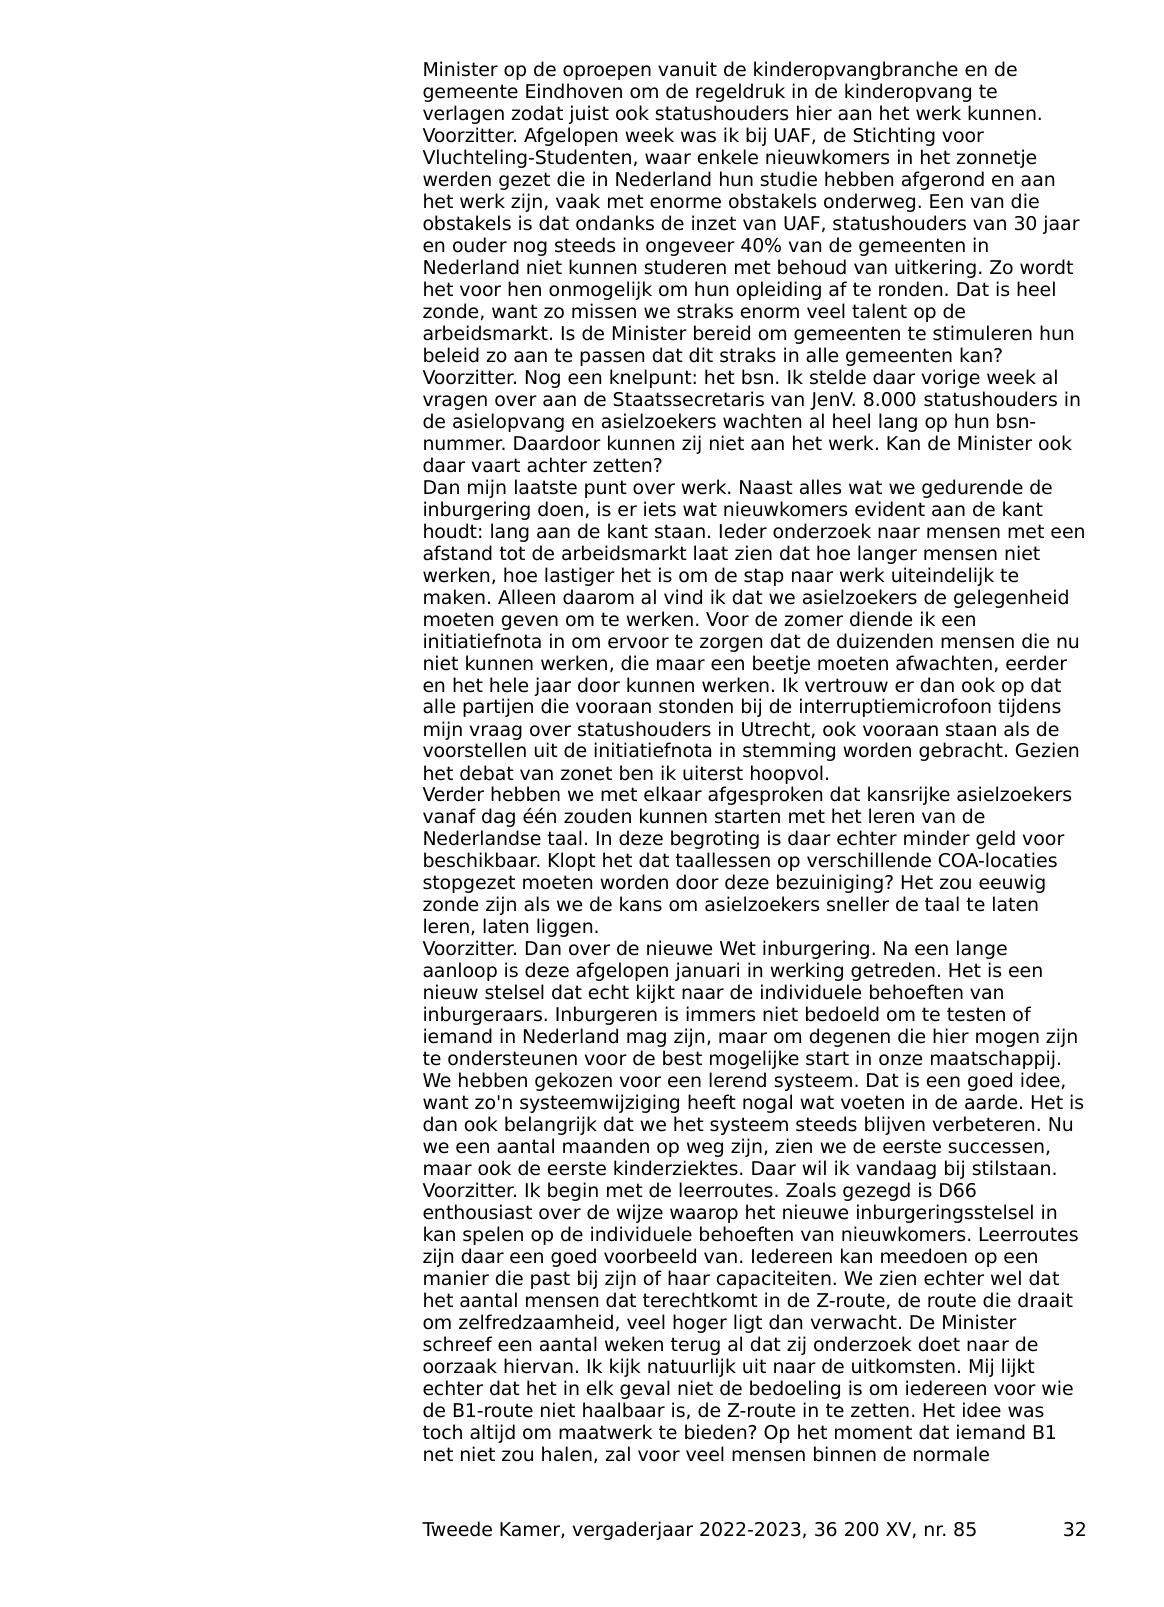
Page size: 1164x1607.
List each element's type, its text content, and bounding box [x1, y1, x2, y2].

text Voorzitter. Dan over de nieuwe Wet inburgering. Na een lange aanloop is deze afgelopen januari in werking getreden. Het is een nieuw stelsel dat echt kijkt naar de individuele behoeften van inburgeraars. Inburgeren is immers niet bedoeld om te testen of iemand in Nederland mag zijn, maar om degenen die hier mogen zijn te ondersteunen voor de best mogelijke start in onze maatschappij. We hebben gekozen voor een lerend systeem. Dat is een goed idee, want zo'n systeemwijziging heeft nogal wat voeten in de aarde. Het is dan ook belangrijk dat we het systeem steeds blijven verbeteren. Nu we een aantal maanden op weg zijn, zien we de eerste successen, maar ook de eerste kinderziektes. Daar wil ik vandaag bij stilstaan. [422, 938, 1087, 1180]
text Voorzitter. Ik begin met de leerroutes. Zoals gezegd is D66 enthousiast over de wijze waarop het nieuwe inburgeringsstelsel in kan spelen op de individuele behoeften van nieuwkomers. Leerroutes zijn daar een goed voorbeeld van. Iedereen kan meedoen op een manier die past bij zijn of haar capaciteiten. We zien echter wel dat het aantal mensen dat terechtkomt in de Z-route, de route die draait om zelfredzaamheid, veel hoger ligt dan verwacht. De Minister schreef een aantal weken terug al dat zij onderzoek doet naar de oorzaak hiervan. Ik kijk natuurlijk uit naar de uitkomsten. Mij lijkt echter dat het in elk geval niet de bedoeling is om iedereen voor wie de B1-route niet haalbaar is, de Z-route in te zetten. Het idee was toch altijd om maatwerk te bieden? Op het moment dat iemand B1 net niet zou halen, zal voor veel mensen binnen de normale [422, 1180, 1087, 1466]
text Minister op de oproepen vanuit de kinderopvangbranche en de gemeente Eindhoven om de regeldruk in de kinderopvang te verlagen zodat juist ook statushouders hier aan het werk kunnen. [422, 59, 1087, 125]
text Voorzitter. Nog een knelpunt: het bsn. Ik stelde daar vorige week al vragen over aan de Staatssecretaris van JenV. 8.000 statushouders in de asielopvang en asielzoekers wachten al heel lang op hun bsn-nummer. Daardoor kunnen zij niet aan het werk. Kan de Minister ook daar vaart achter zetten? [422, 367, 1087, 477]
text Verder hebben we met elkaar afgesproken dat kansrijke asielzoekers vanaf dag één zouden kunnen starten met het leren van de Nederlandse taal. In deze begroting is daar echter minder geld voor beschikbaar. Klopt het dat taallessen op verschillende COA-locaties stopgezet moeten worden door deze bezuiniging? Het zou eeuwig zonde zijn als we de kans om asielzoekers sneller de taal te laten leren, laten liggen. [422, 784, 1087, 938]
text Dan mijn laatste punt over werk. Naast alles wat we gedurende de inburgering doen, is er iets wat nieuwkomers evident aan de kant houdt: lang aan de kant staan. Ieder onderzoek naar mensen met een afstand tot de arbeidsmarkt laat zien dat hoe langer mensen niet werken, hoe lastiger het is om de stap naar werk uiteindelijk te maken. Alleen daarom al vind ik dat we asielzoekers de gelegenheid moeten geven om te werken. Voor de zomer diende ik een initiatiefnota in om ervoor te zorgen dat de duizenden mensen die nu niet kunnen werken, die maar een beetje moeten afwachten, eerder en het hele jaar door kunnen werken. Ik vertrouw er dan ook op dat alle partijen die vooraan stonden bij de interruptiemicrofoon tijdens mijn vraag over statushouders in Utrecht, ook vooraan staan als de voorstellen uit de initiatiefnota in stemming worden gebracht. Gezien het debat van zonet ben ik uiterst hoopvol. [422, 477, 1087, 784]
text Voorzitter. Afgelopen week was ik bij UAF, de Stichting voor Vluchteling-Studenten, waar enkele nieuwkomers in het zonnetje werden gezet die in Nederland hun studie hebben afgerond en aan het werk zijn, vaak met enorme obstakels onderweg. Een van die obstakels is dat ondanks de inzet van UAF, statushouders van 30 jaar en ouder nog steeds in ongeveer 40% van de gemeenten in Nederland niet kunnen studeren met behoud van uitkering. Zo wordt het voor hen onmogelijk om hun opleiding af te ronden. Dat is heel zonde, want zo missen we straks enorm veel talent op de arbeidsmarkt. Is de Minister bereid om gemeenten te stimuleren hun beleid zo aan te passen dat dit straks in alle gemeenten kan? [422, 125, 1087, 367]
